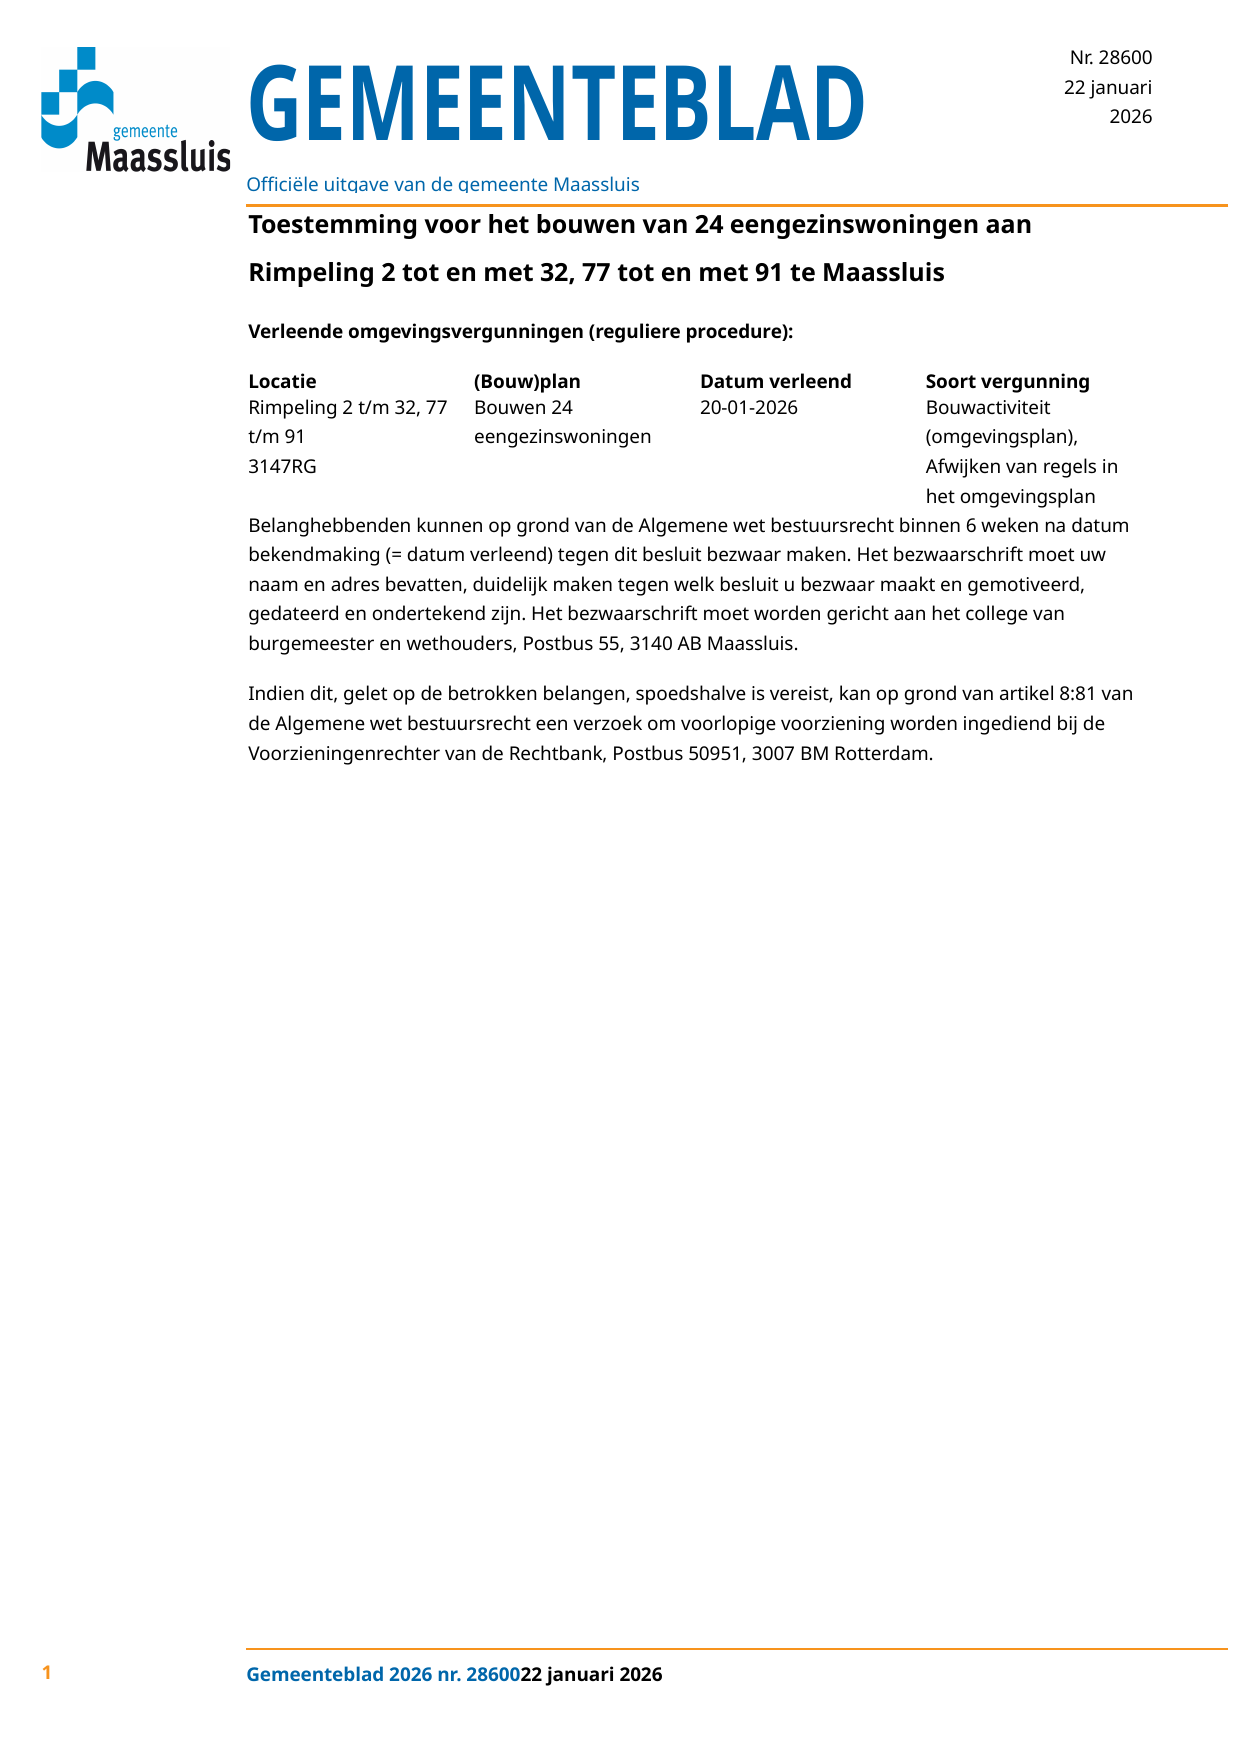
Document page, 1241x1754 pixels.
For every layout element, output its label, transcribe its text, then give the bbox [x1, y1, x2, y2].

text Belanghebbenden kunnen op grond van de Algemene wet bestuursrecht binnen 6 weken na datum bekendmaking (= datum verleend) tegen dit besluit bezwaar maken. Het bezwaarschrift moet uw naam en adres bevatten, duidelijk maken tegen welk besluit u bezwaar maakt en gemotiveerd, gedateerd en ondertekend zijn. Het bezwaarschrift moet worden gericht aan het college van burgemeester en wethouders, Postbus 55, 3140 AB Maassluis. [248, 512, 1152, 656]
text Toestemming voor het bouwen van 24 eengezinswoningen aan Rimpeling 2 tot en met 32, 77 tot en met 91 te Maassluis [248, 207, 1152, 288]
picture [41, 47, 77, 92]
table_cell Bouwen 24 eengezinswoningen [474, 394, 700, 509]
table_header Locatie [248, 369, 474, 394]
table_cell 20-01-2026 [700, 394, 926, 509]
text Verleende omgevingsvergunningen (reguliere procedure): [248, 318, 1152, 344]
table_header (Bouw)plan [474, 369, 700, 394]
text Indien dit, gelet op de betrokken belangen, spoedshalve is vereist, kan op grond van artikel 8:81 van de Algemene wet bestuursrecht een verzoek om voorlopige voorziening worden ingediend bij de Voorzieningenrechter van de Rechtbank, Postbus 50951, 3007 BM Rotterdam. [248, 681, 1152, 766]
picture [41, 47, 231, 172]
table_header Datum verleend [700, 369, 926, 394]
table_cell Bouwactiviteit (omgevingsplan), Afwijken van regels in het omgevingsplan [926, 394, 1152, 509]
table_cell Rimpeling 2 t/m 32, 77 t/m 91 3147RG [248, 394, 474, 509]
table_header Soort vergunning [926, 369, 1152, 394]
